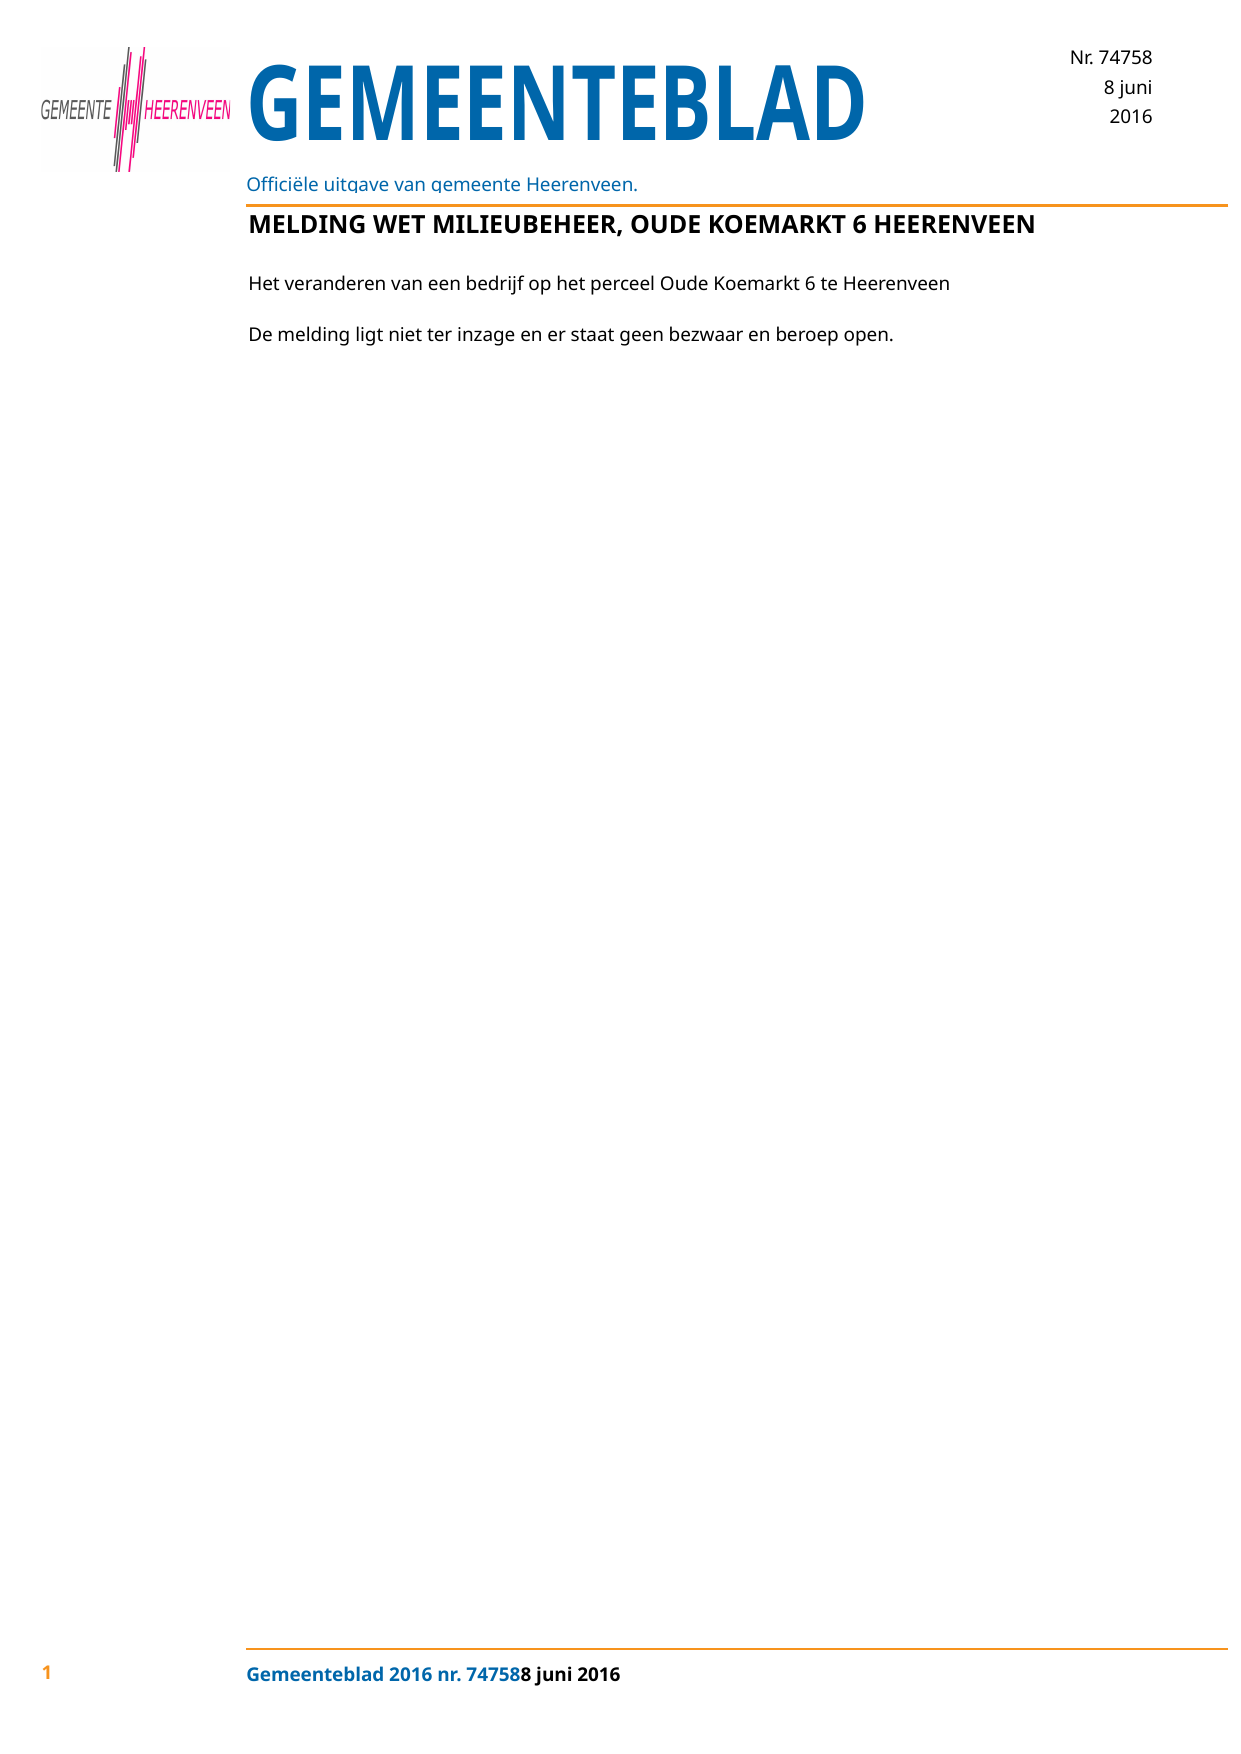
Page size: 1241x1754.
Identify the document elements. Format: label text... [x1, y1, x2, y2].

text MELDING WET MILIEUBEHEER, OUDE KOEMARKT 6 HEERENVEEN [248, 207, 1152, 241]
picture [41, 47, 231, 172]
text De melding ligt niet ter inzage en er staat geen bezwaar en beroep open. [248, 321, 1152, 346]
text Het veranderen van een bedrijf op het perceel Oude Koemarkt 6 te Heerenveen [248, 270, 1152, 296]
